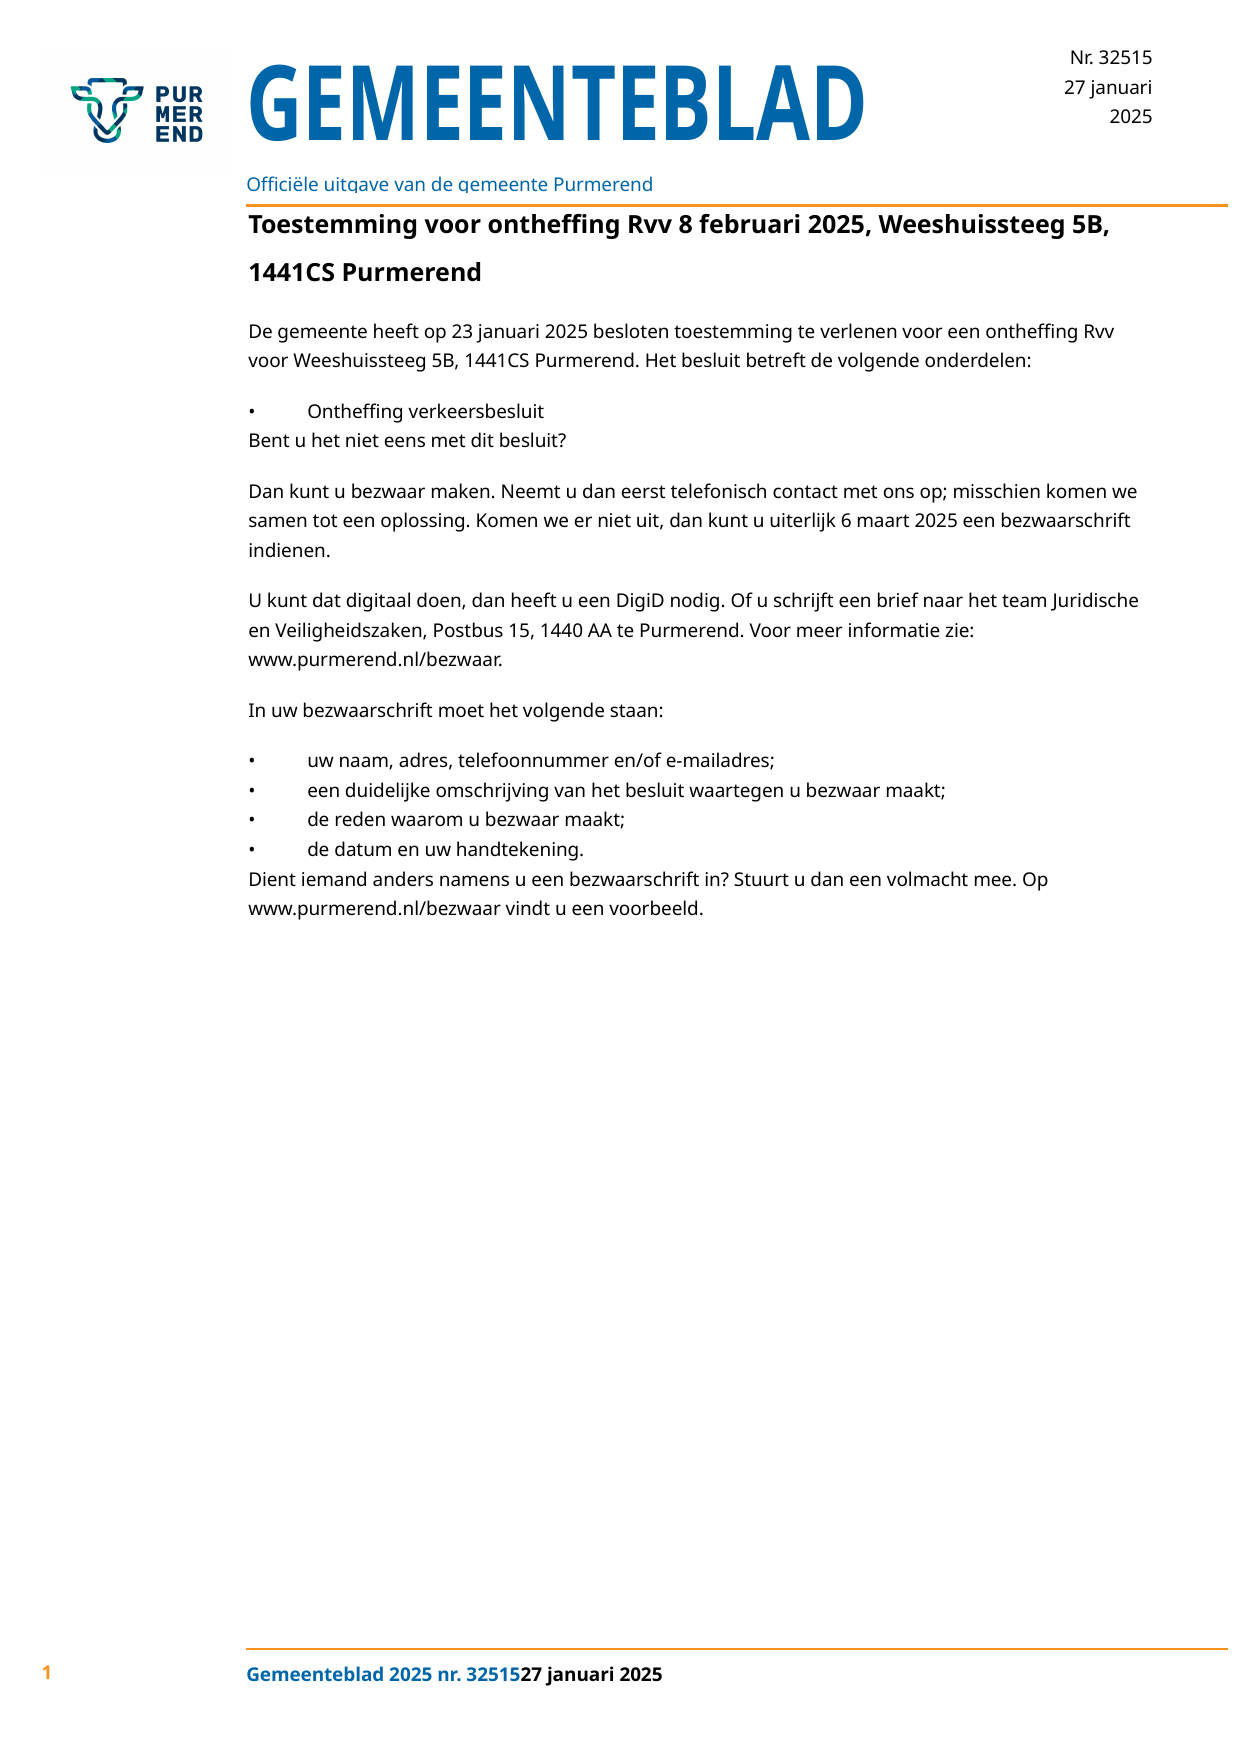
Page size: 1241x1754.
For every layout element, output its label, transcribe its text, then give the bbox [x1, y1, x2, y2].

text Dient iemand anders namens u een bezwaarschrift in? Stuurt u dan een volmacht mee. Op www.purmerend.nl/bezwaar vindt u een voorbeeld. [248, 866, 1152, 921]
picture [41, 47, 231, 172]
text In uw bezwaarschrift moet het volgende staan: [248, 697, 1152, 723]
list uw naam, adres, telefoonnummer en/of e-mailadres; [248, 747, 1152, 773]
text De gemeente heeft op 23 januari 2025 besloten toestemming te verlenen voor een ontheffing Rvv voor Weeshuissteeg 5B, 1441CS Purmerend. Het besluit betreft de volgende onderdelen: [248, 318, 1152, 373]
list Ontheffing verkeersbesluit [248, 398, 1152, 424]
list de datum en uw handtekening. [248, 836, 1152, 862]
text Toestemming voor ontheffing Rvv 8 februari 2025, Weeshuissteeg 5B, 1441CS Purmerend [248, 207, 1152, 288]
text Dan kunt u bezwaar maken. Neemt u dan eerst telefonisch contact met ons op; misschien komen we samen tot een oplossing. Komen we er niet uit, dan kunt u uiterlijk 6 maart 2025 een bezwaarschrift indienen. [248, 478, 1152, 563]
text U kunt dat digitaal doen, dan heeft u een DigiD nodig. Of u schrijft een brief naar het team Juridische en Veiligheidszaken, Postbus 15, 1440 AA te Purmerend. Voor meer informatie zie: www.purmerend.nl/bezwaar. [248, 587, 1152, 672]
list de reden waarom u bezwaar maakt; [248, 807, 1152, 832]
list een duidelijke omschrijving van het besluit waartegen u bezwaar maakt; [248, 777, 1152, 803]
text Bent u het niet eens met dit besluit? [248, 427, 1152, 453]
